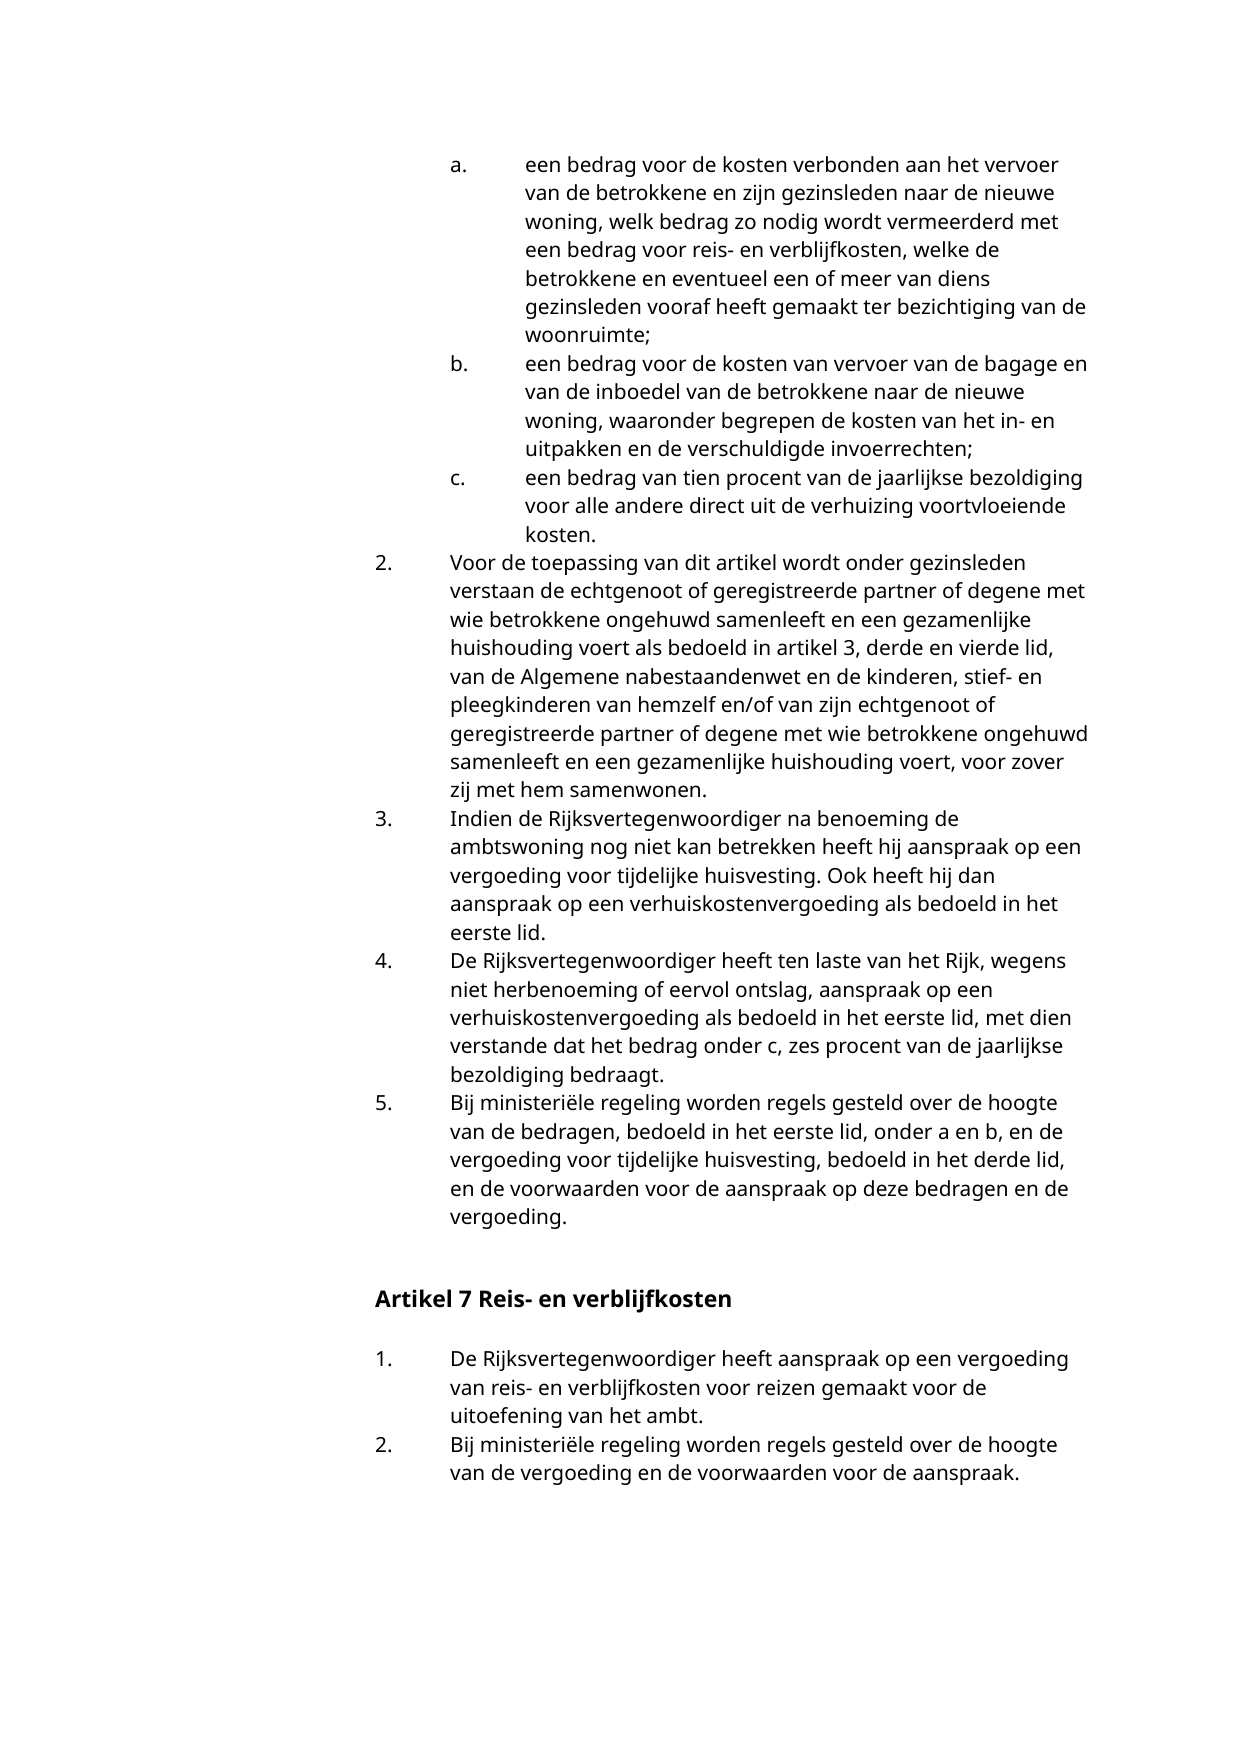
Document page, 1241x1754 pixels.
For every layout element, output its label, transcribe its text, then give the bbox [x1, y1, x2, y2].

subtitle Artikel 7 Reis- en verblijfkosten [375, 1283, 1090, 1314]
list een bedrag voor de kosten verbonden aan het vervoer van de betrokkene en zijn gezinsleden naar de nieuwe woning, welk bedrag zo nodig wordt vermeerderd met een bedrag voor reis- en verblijfkosten, welke de betrokkene en eventueel een of meer van diens gezinsleden vooraf heeft gemaakt ter bezichtiging van de woonruimte; [450, 150, 1090, 349]
list Bij ministeriële regeling worden regels gesteld over de hoogte van de bedragen, bedoeld in het eerste lid, onder a en b, en de vergoeding voor tijdelijke huisvesting, bedoeld in het derde lid, en de voorwaarden voor de aanspraak op deze bedragen en de vergoeding. [375, 1088, 1090, 1231]
list Indien de Rijksvertegenwoordiger na benoeming de ambtswoning nog niet kan betrekken heeft hij aanspraak op een vergoeding voor tijdelijke huisvesting. Ook heeft hij dan aanspraak op een verhuiskostenvergoeding als bedoeld in het eerste lid. [375, 804, 1090, 946]
list Bij ministeriële regeling worden regels gesteld over de hoogte van de vergoeding en de voorwaarden voor de aanspraak. [375, 1430, 1090, 1487]
list een bedrag voor de kosten van vervoer van de bagage en van de inboedel van de betrokkene naar de nieuwe woning, waaronder begrepen de kosten van het in- en uitpakken en de verschuldigde invoerrechten; [450, 349, 1090, 463]
list een bedrag van tien procent van de jaarlijkse bezoldiging voor alle andere direct uit de verhuizing voortvloeiende kosten. [450, 463, 1090, 548]
list De Rijksvertegenwoordiger heeft aanspraak op een vergoeding van reis- en verblijfkosten voor reizen gemaakt voor de uitoefening van het ambt. [375, 1344, 1090, 1430]
list Voor de toepassing van dit artikel wordt onder gezinsleden verstaan de echtgenoot of geregistreerde partner of degene met wie betrokkene ongehuwd samenleeft en een gezamenlijke huishouding voert als bedoeld in artikel 3, derde en vierde lid, van de Algemene nabestaandenwet en de kinderen, stief- en pleegkinderen van hemzelf en/of van zijn echtgenoot of geregistreerde partner of degene met wie betrokkene ongehuwd samenleeft en een gezamenlijke huishouding voert, voor zover zij met hem samenwonen. [375, 548, 1090, 804]
list De Rijksvertegenwoordiger heeft ten laste van het Rijk, wegens niet herbenoeming of eervol ontslag, aanspraak op een verhuiskostenvergoeding als bedoeld in het eerste lid, met dien verstande dat het bedrag onder c, zes procent van de jaarlijkse bezoldiging bedraagt. [375, 946, 1090, 1088]
